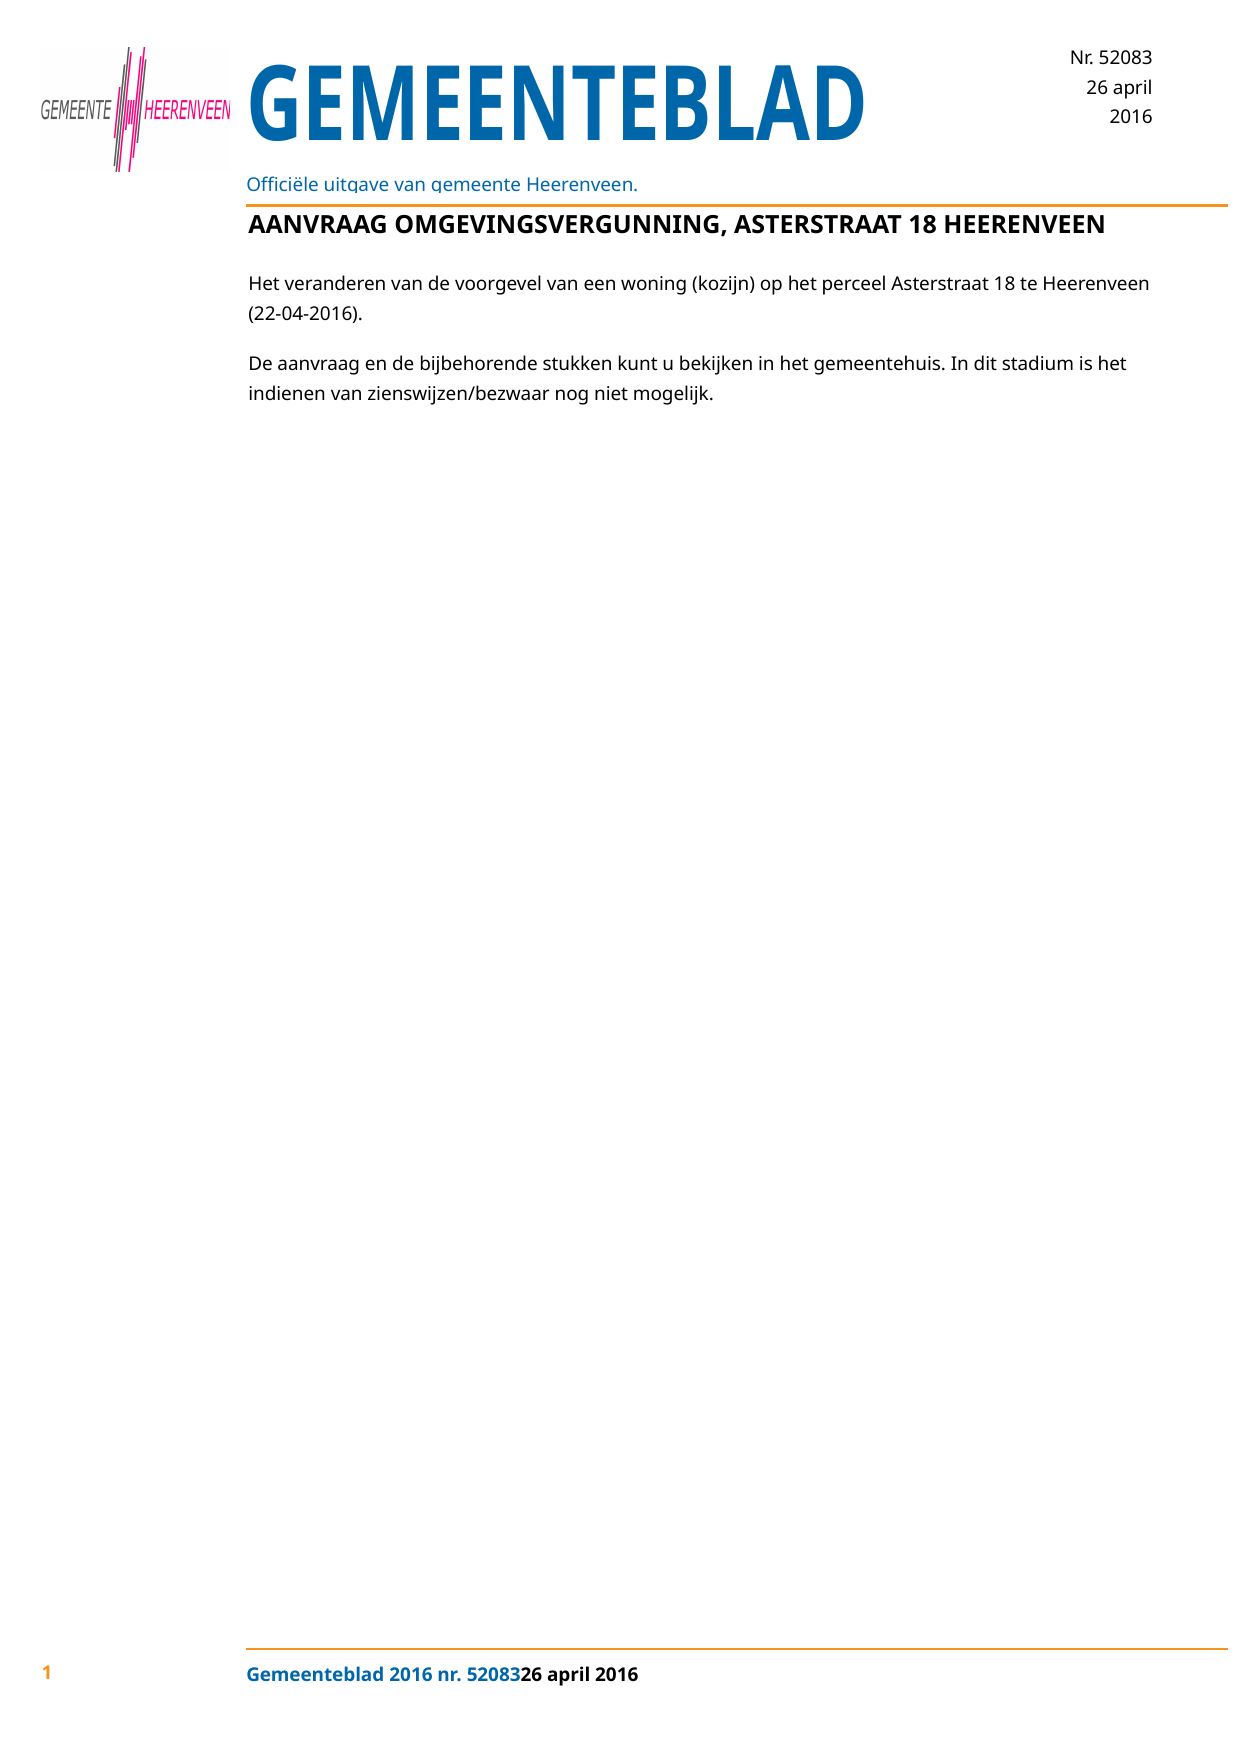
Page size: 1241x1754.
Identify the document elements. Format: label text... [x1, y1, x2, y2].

picture [41, 47, 231, 172]
text Het veranderen van de voorgevel van een woning (kozijn) op het perceel Asterstraat 18 te Heerenveen (22-04-2016). [248, 270, 1152, 326]
text De aanvraag en de bijbehorende stukken kunt u bekijken in het gemeentehuis. In dit stadium is het indienen van zienswijzen/bezwaar nog niet mogelijk. [248, 350, 1152, 406]
text AANVRAAG OMGEVINGSVERGUNNING, ASTERSTRAAT 18 HEERENVEEN [248, 207, 1152, 241]
